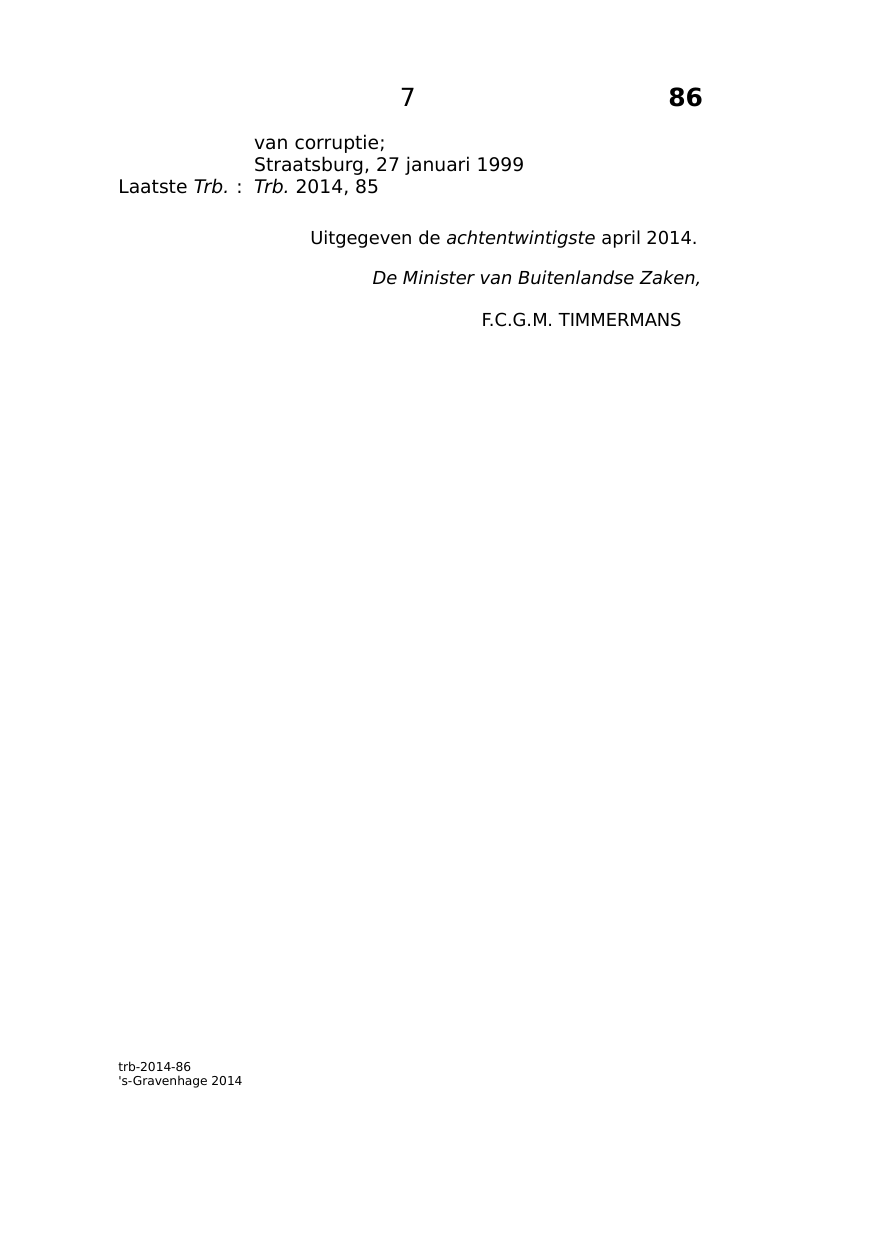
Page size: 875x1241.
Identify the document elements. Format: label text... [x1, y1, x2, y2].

text Uitgegeven de achtentwintigste april 2014. [118, 227, 703, 248]
table_cell Trb. 2014, 85 [254, 176, 703, 197]
text De Minister van Buitenlandse Zaken, F.C.G.M. TIMMERMANS [118, 268, 703, 330]
table_cell Laatste Trb. [118, 176, 236, 197]
table_cell : [236, 176, 254, 197]
table_header van corruptie; Straatsburg, 27 januari 1999 [254, 132, 703, 176]
table_header [118, 132, 236, 176]
table_header [236, 132, 254, 176]
text 's-Gravenhage 2014 [118, 1074, 352, 1088]
text trb-2014-86 [118, 1060, 352, 1074]
